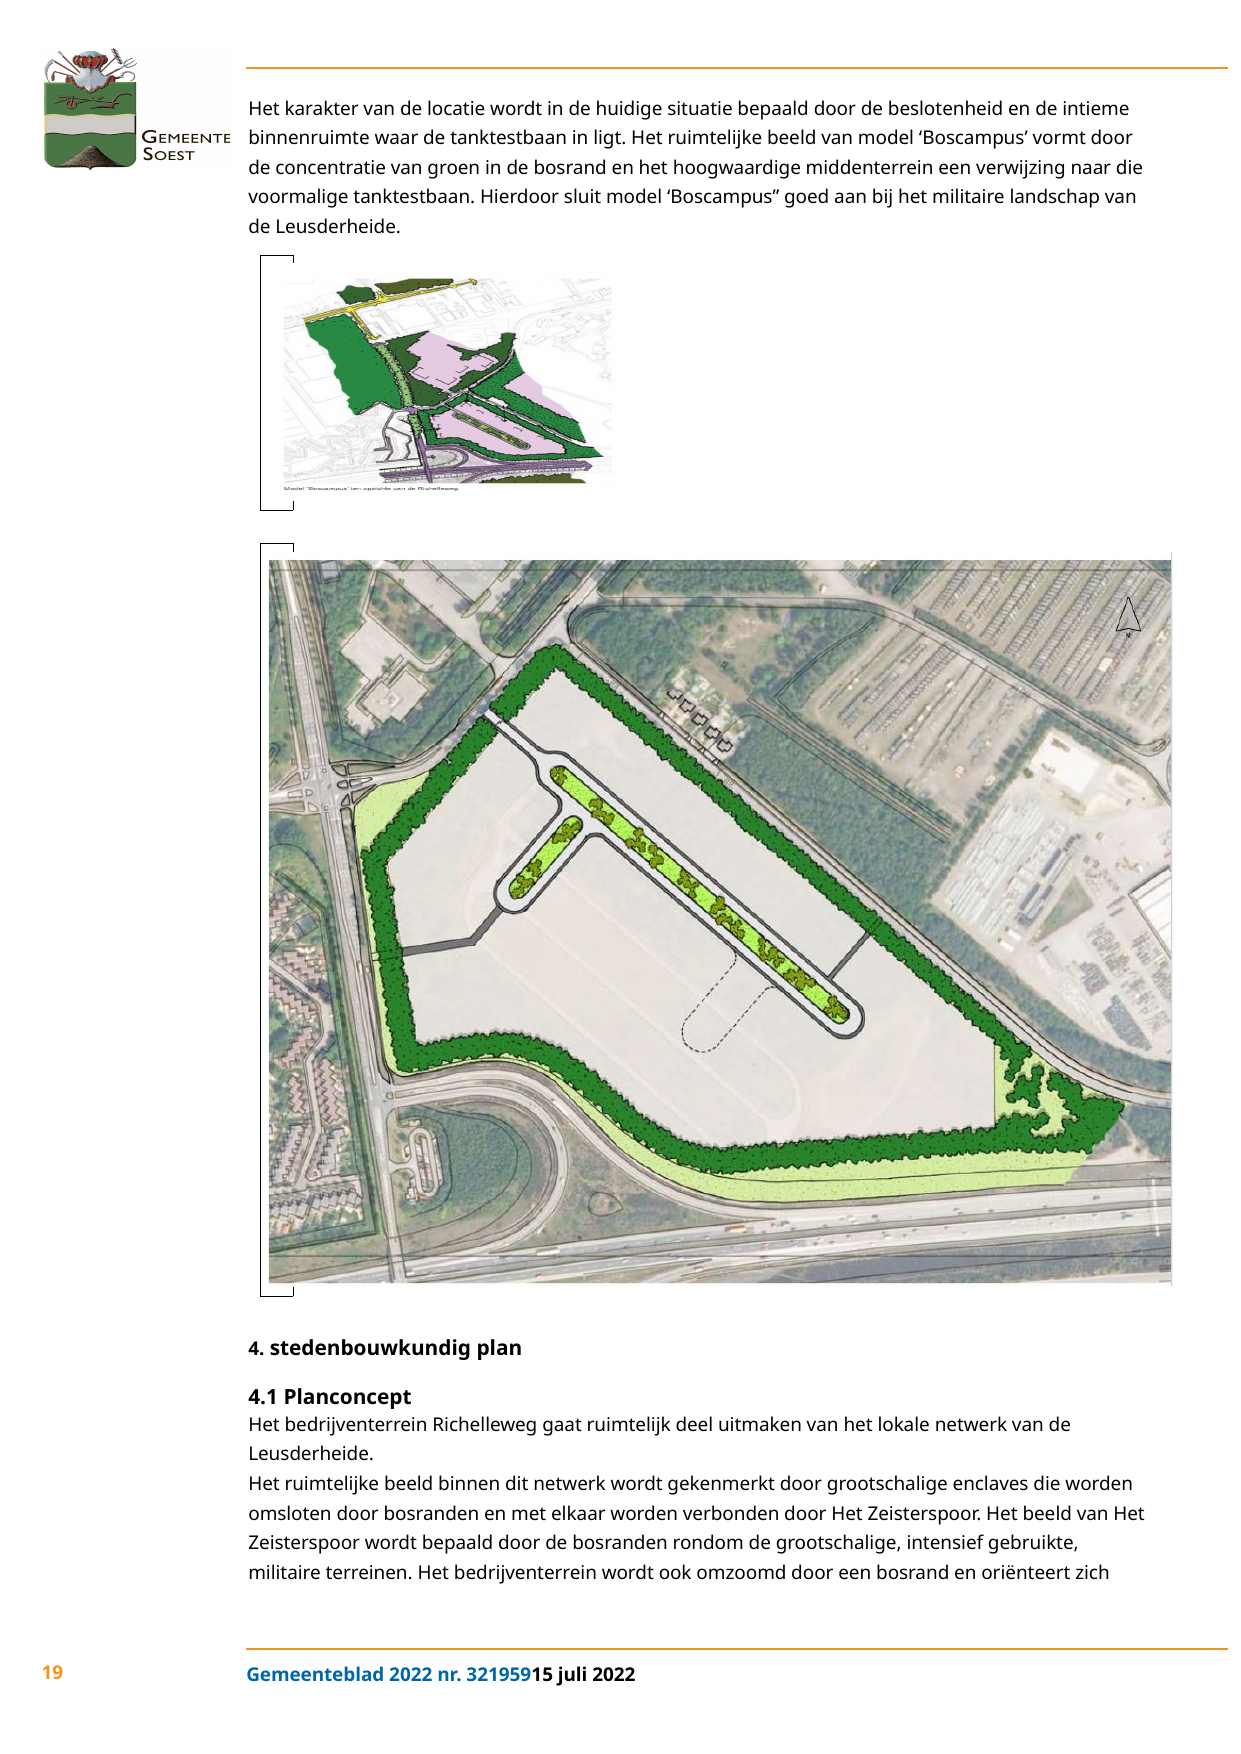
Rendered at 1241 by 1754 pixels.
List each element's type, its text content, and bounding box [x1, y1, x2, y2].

picture [268, 263, 624, 501]
text Het bedrijventerrein Richelleweg gaat ruimtelijk deel uitmaken van het lokale netwerk van de Leusderheide. [248, 1411, 1152, 1466]
text 4.1 Planconcept [248, 1382, 1152, 1411]
picture [268, 552, 1173, 1287]
text Het karakter van de locatie wordt in de huidige situatie bepaald door de beslotenheid en de intieme binnenruimte waar de tanktestbaan in ligt. Het ruimtelijke beeld van model ‘Boscampus’ vormt door de concentratie van groen in de bosrand en het hoogwaardige middenterrein een verwijzing naar die voormalige tanktestbaan. Hierdoor sluit model ‘Boscampus” goed aan bij het militaire landschap van de Leusderheide. [248, 95, 1152, 239]
text 4. stedenbouwkundig plan [248, 1333, 1152, 1362]
text Het ruimtelijke beeld binnen dit netwerk wordt gekenmerkt door grootschalige enclaves die worden omsloten door bosranden en met elkaar worden verbonden door Het Zeisterspoor. Het beeld van Het Zeisterspoor wordt bepaald door de bosranden rondom de grootschalige, intensief gebruikte, militaire terreinen. Het bedrijventerrein wordt ook omzoomd door een bosrand en oriënteert zich [248, 1470, 1152, 1584]
picture [41, 47, 231, 172]
